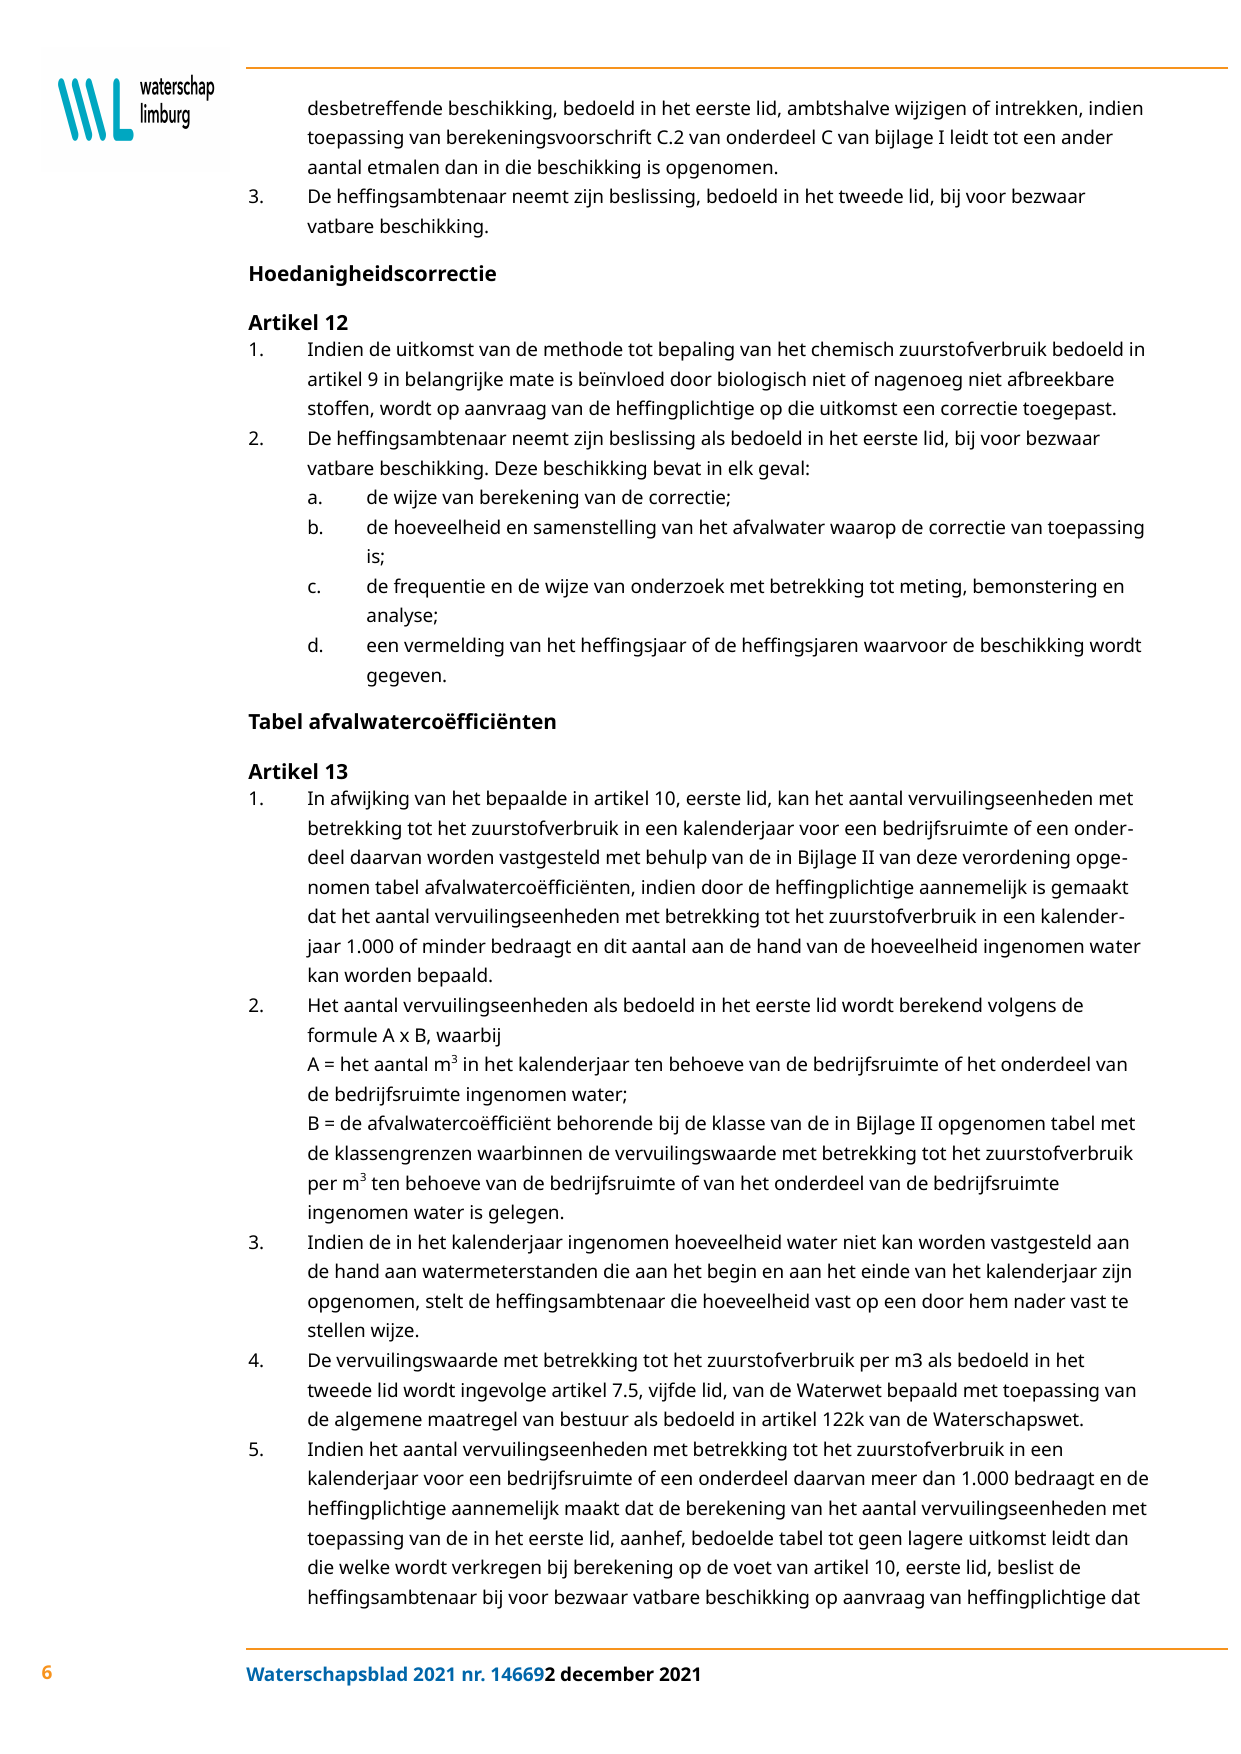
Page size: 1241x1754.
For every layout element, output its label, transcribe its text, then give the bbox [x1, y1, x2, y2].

list De vervuilingswaarde met betrekking tot het zuurstofverbruik per m3 als bedoeld in het tweede lid wordt ingevolge artikel 7.5, vijfde lid, van de Waterwet bepaald met toepassing van de algemene maatregel van bestuur als bedoeld in artikel 122k van de Waterschapswet. [248, 1347, 1152, 1432]
list de frequentie en de wijze van onderzoek met betrekking tot meting, bemonstering en analyse; [307, 573, 1152, 628]
text Tabel afvalwatercoëfficiënten [248, 707, 1152, 736]
list B = de afvalwatercoëfficiënt behorende bij de klasse van de in Bijlage II opgenomen tabel met de klassengrenzen waarbinnen de vervuilingswaarde met betrekking tot het zuurstofverbruik per m3 ten behoeve van de bedrijfsruimte of van het onderdeel van de bedrijfsruimte ingenomen water is gelegen. [248, 1111, 1152, 1225]
text Hoedanigheidscorrectie [248, 259, 1152, 287]
list Indien de uitkomst van de methode tot bepaling van het chemisch zuurstofverbruik bedoeld in artikel 9 in belangrijke mate is beïnvloed door biologisch niet of nagenoeg niet afbreekbare stoffen, wordt op aanvraag van de heffingplichtige op die uitkomst een correctie toegepast. [248, 336, 1152, 421]
list de hoeveelheid en samenstelling van het afvalwater waarop de correctie van toepassing is; [307, 514, 1152, 569]
list A = het aantal m3 in het kalenderjaar ten behoeve van de bedrijfsruimte of het onderdeel van de bedrijfsruimte ingenomen water; [248, 1051, 1152, 1107]
text Artikel 12 [248, 308, 1152, 336]
list Indien de in het kalenderjaar ingenomen hoeveelheid water niet kan worden vastgesteld aan de hand aan watermeterstanden die aan het begin en aan het einde van het kalenderjaar zijn opgenomen, stelt de heffingsambtenaar die hoeveelheid vast op een door hem nader vast te stellen wijze. [248, 1229, 1152, 1343]
list De heffingsambtenaar neemt zijn beslissing, bedoeld in het tweede lid, bij voor bezwaar vatbare beschikking. [248, 183, 1152, 239]
list Het aantal vervuilingseenheden als bedoeld in het eerste lid wordt berekend volgens de formule A x B, waarbij [248, 992, 1152, 1048]
list een vermelding van het heffingsjaar of de heffingsjaren waarvoor de beschikking wordt gegeven. [307, 632, 1152, 688]
picture [41, 47, 231, 172]
list Indien het aantal vervuilingseenheden met betrekking tot het zuurstofverbruik in een kalenderjaar voor een bedrijfsruimte of een onderdeel daarvan meer dan 1.000 bedraagt en de heffingplichtige aannemelijk maakt dat de berekening van het aantal vervuilingseenheden met toepassing van de in het eerste lid, aanhef, bedoelde tabel tot geen lagere uitkomst leidt dan die welke wordt verkregen bij berekening op de voet van artikel 10, eerste lid, beslist de heffingsambtenaar bij voor bezwaar vatbare beschikking op aanvraag van heffingplichtige dat [248, 1436, 1152, 1610]
list In afwijking van het bepaalde in artikel 10, eerste lid, kan het aantal vervuilingseenheden met betrekking tot het zuurstofverbruik in een kalenderjaar voor een bedrijfsruimte of een onder­deel daarvan worden vastgesteld met behulp van de in Bijlage II van deze verordening opge­nomen tabel afvalwatercoëfficiënten, indien door de heffingplichtige aannemelijk is gemaakt dat het aantal vervuilingseenheden met betrekking tot het zuurstofverbruik in een kalender­jaar 1.000 of minder bedraagt en dit aantal aan de hand van de hoeveelheid ingenomen wa­ter kan worden bepaald. [248, 785, 1152, 988]
list desbetreffende beschikking, bedoeld in het eerste lid, ambtshalve wijzigen of intrekken, indien toe­passing van berekeningsvoorschrift C.2 van onderdeel C van bijlage I leidt tot een ander aantal etmalen dan in die beschikking is opgenomen. [248, 95, 1152, 180]
list de wijze van berekening van de correctie; [307, 484, 1152, 510]
list De heffingsambtenaar neemt zijn beslissing als bedoeld in het eerste lid, bij voor bezwaar vatbare beschikking. Deze beschikking bevat in elk geval: [248, 425, 1152, 481]
text Artikel 13 [248, 757, 1152, 785]
